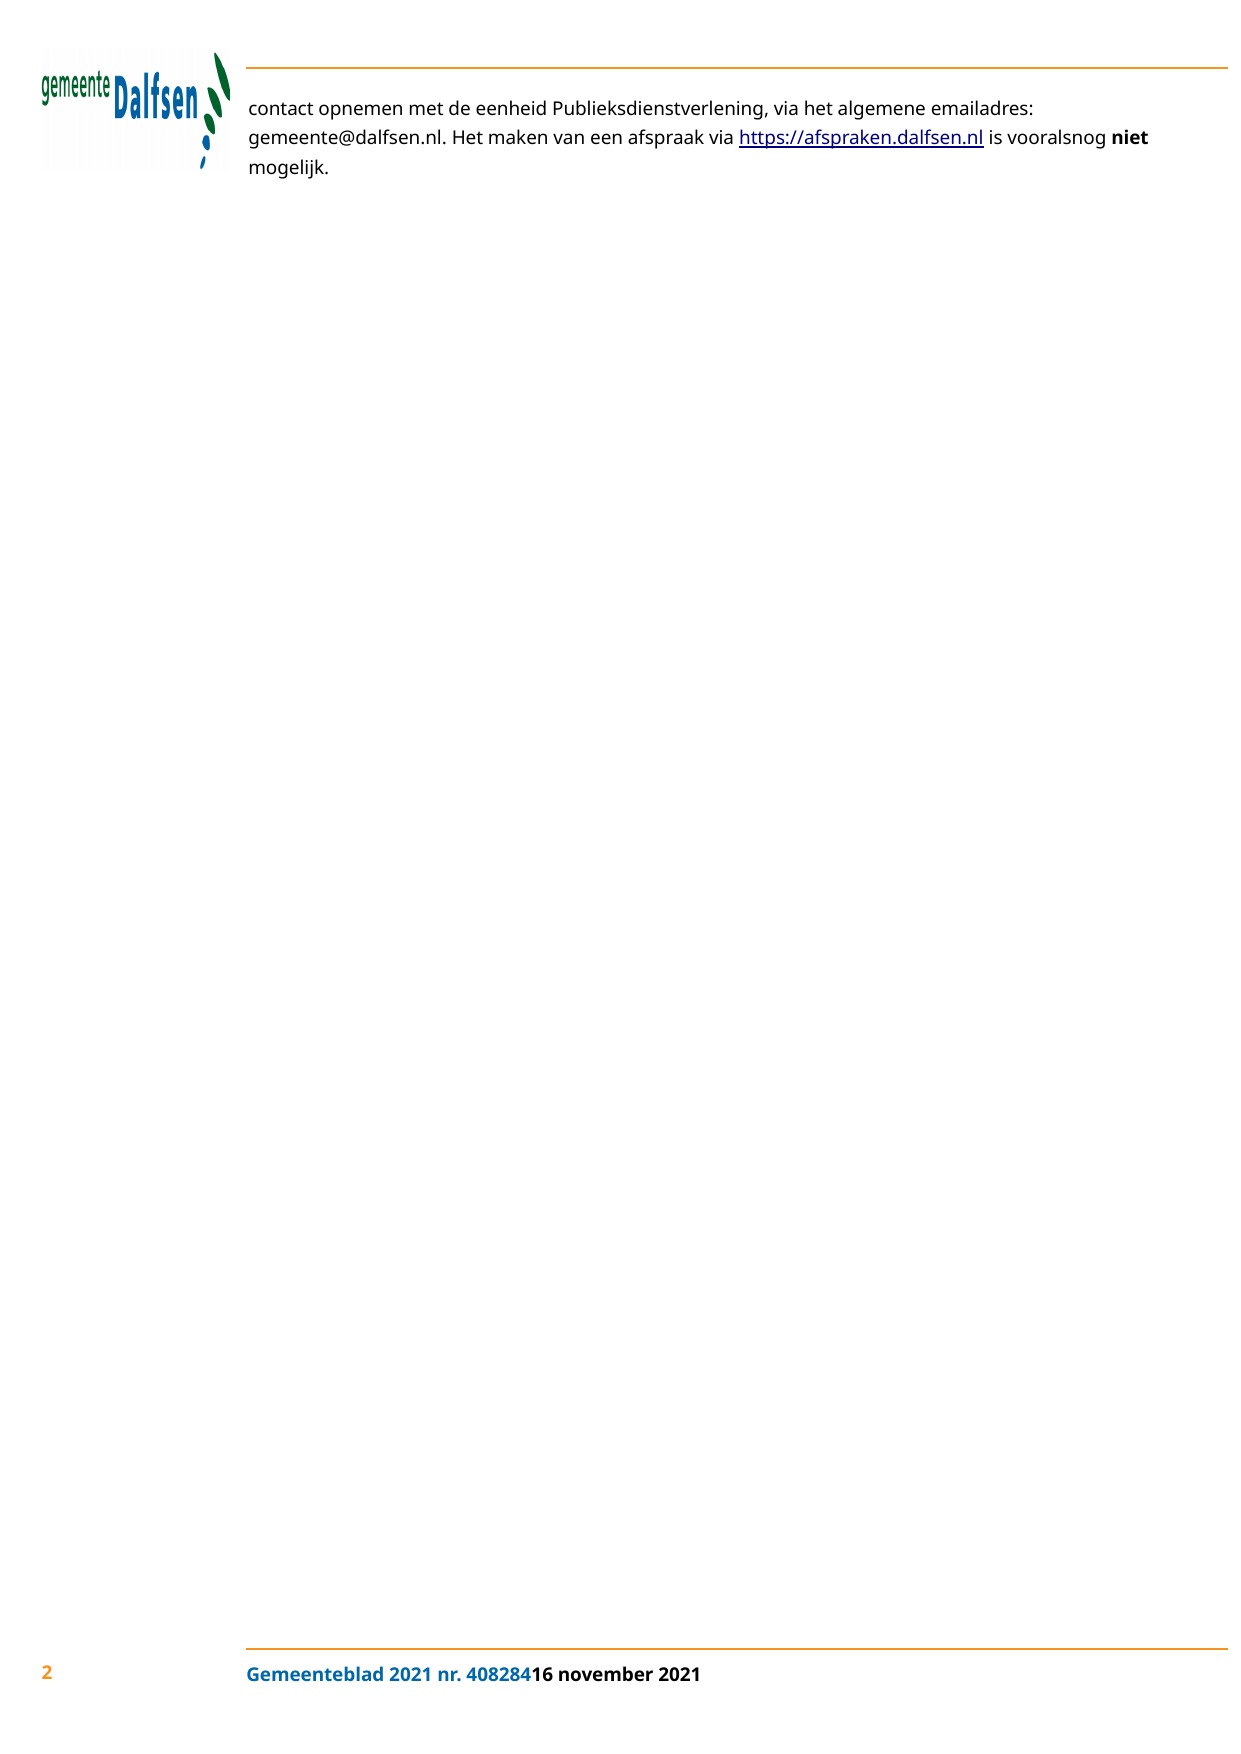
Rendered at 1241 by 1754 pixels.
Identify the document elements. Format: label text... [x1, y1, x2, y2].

picture [41, 47, 231, 172]
text contact opnemen met de eenheid Publieksdienstverlening, via het algemene emailadres: gemeente@dalfsen.nl. Het maken van een afspraak via https://afspraken.dalfsen.nl is vooralsnog niet mogelijk. [248, 95, 1152, 180]
